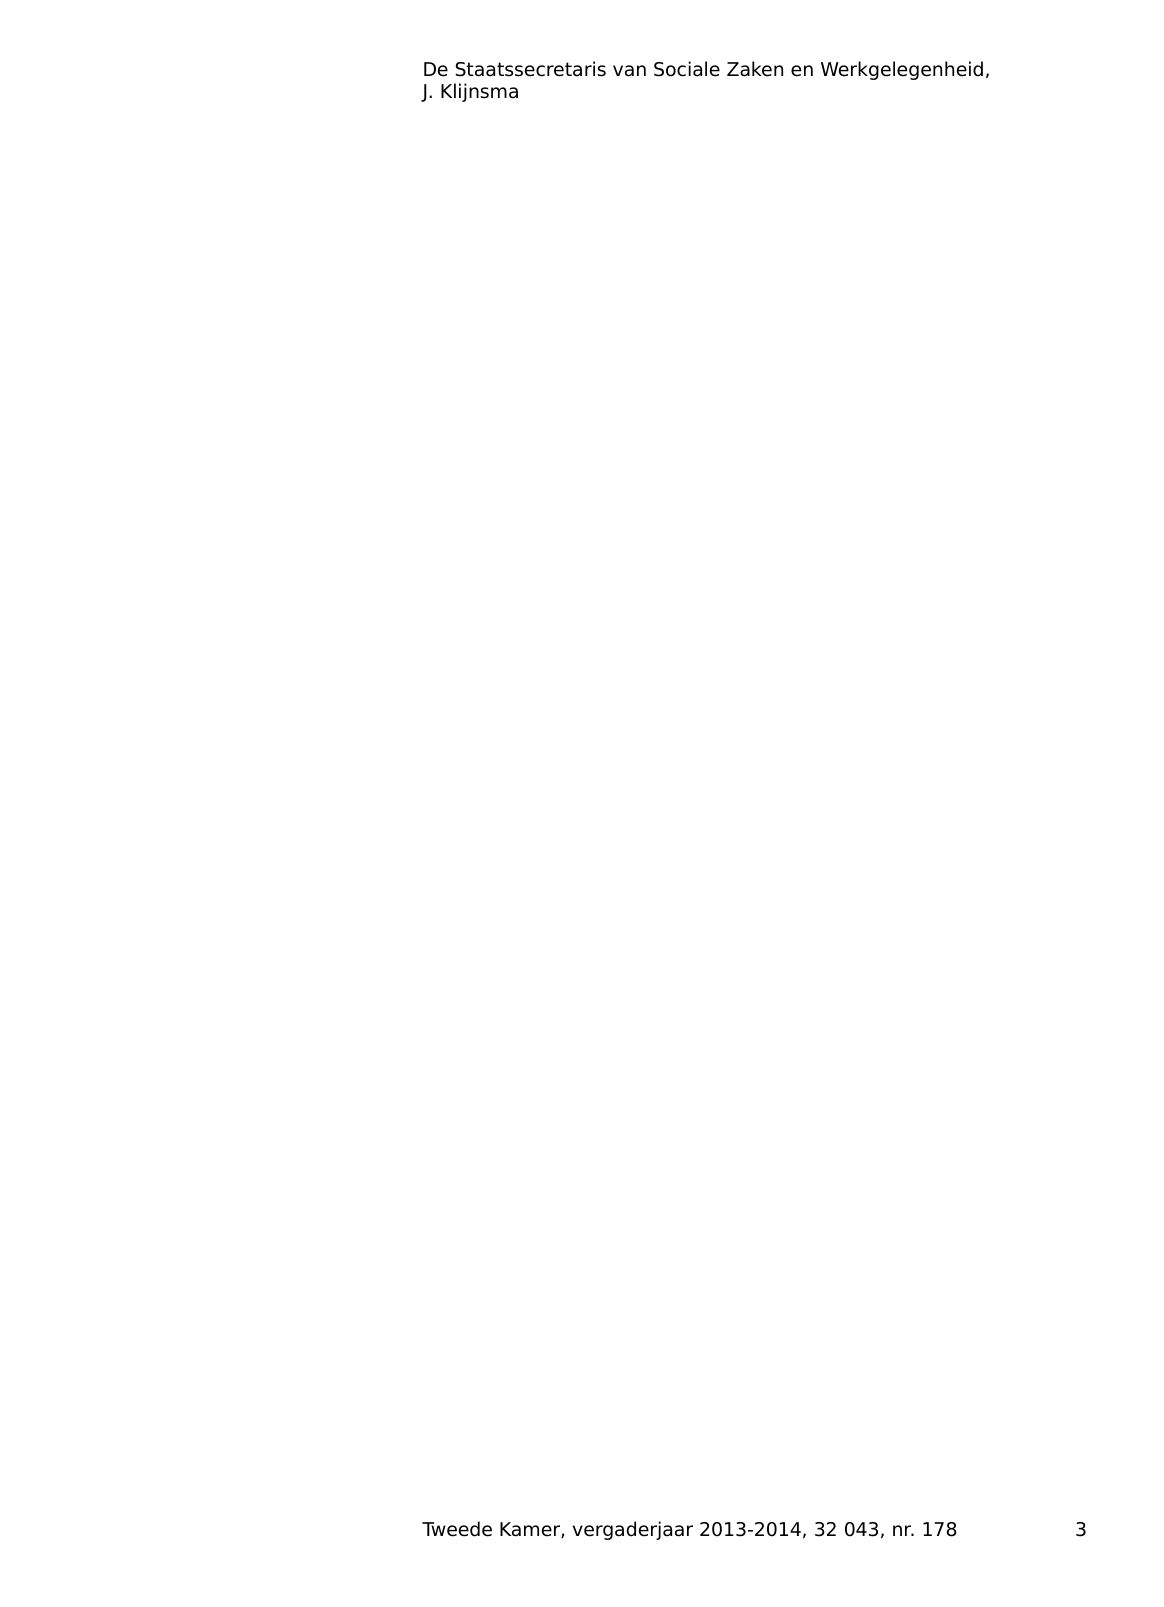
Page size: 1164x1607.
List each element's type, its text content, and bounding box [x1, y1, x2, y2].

text De Staatssecretaris van Sociale Zaken en Werkgelegenheid, J. Klijnsma [422, 59, 1087, 103]
